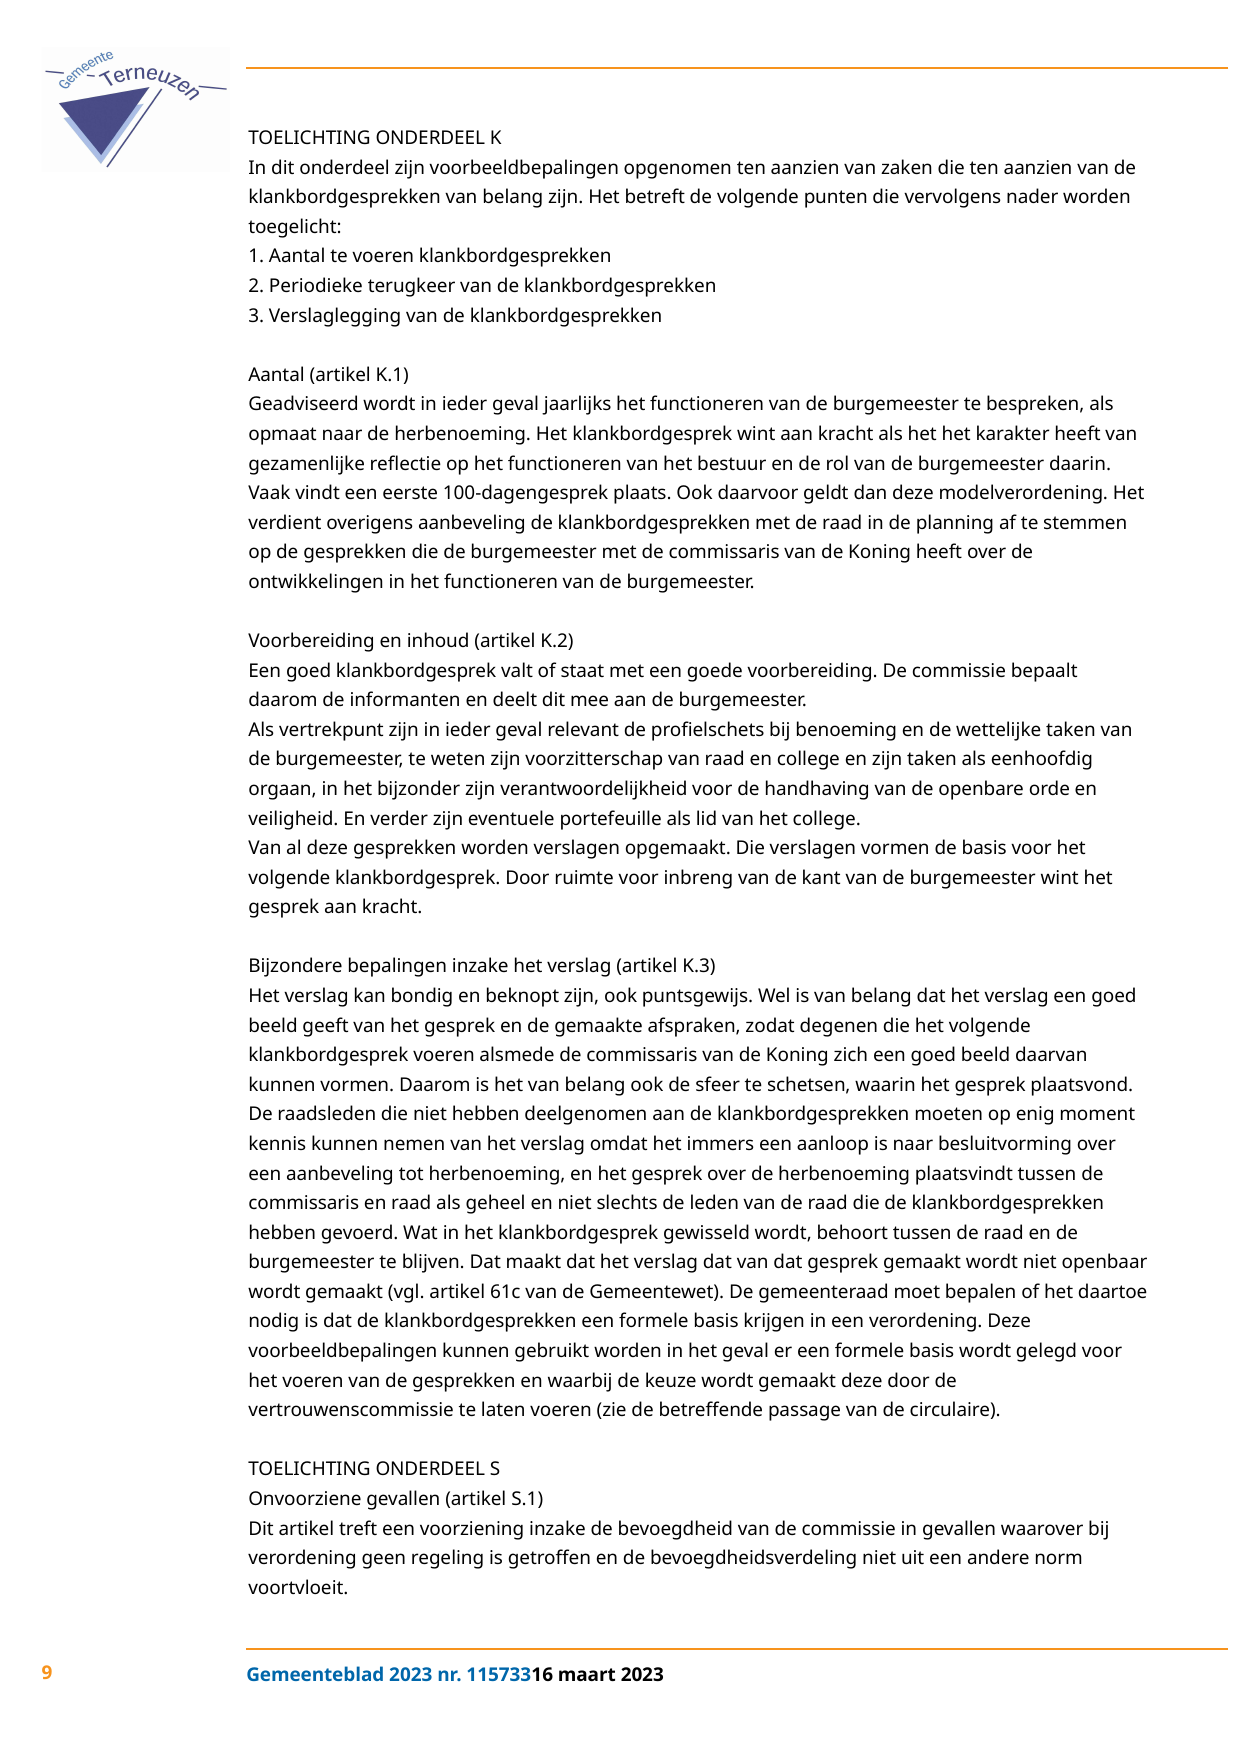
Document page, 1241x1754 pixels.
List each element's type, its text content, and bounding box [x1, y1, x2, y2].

text 3. Verslaglegging van de klankbordgesprekken [248, 302, 1152, 328]
text TOELICHTING ONDERDEEL S [248, 1456, 1152, 1481]
text Dit artikel treft een voorziening inzake de bevoegdheid van de commissie in gevallen waarover bij verordening geen regeling is getroffen en de bevoegdheidsverdeling niet uit een andere norm voortvloeit. [248, 1515, 1152, 1600]
text Voorbereiding en inhoud (artikel K.2) [248, 627, 1152, 653]
text Bijzondere bepalingen inzake het verslag (artikel K.3) [248, 953, 1152, 978]
text Het verslag kan bondig en beknopt zijn, ook puntsgewijs. Wel is van belang dat het verslag een goed beeld geeft van het gesprek en de gemaakte afspraken, zodat degenen die het volgende klankbordgesprek voeren alsmede de commissaris van de Koning zich een goed beeld daarvan kunnen vormen. Daarom is het van belang ook de sfeer te schetsen, waarin het gesprek plaatsvond. De raadsleden die niet hebben deelgenomen aan de klankbordgesprekken moeten op enig moment kennis kunnen nemen van het verslag omdat het immers een aanloop is naar besluitvorming over een aanbeveling tot herbenoeming, en het gesprek over de herbenoeming plaatsvindt tussen de commissaris en raad als geheel en niet slechts de leden van de raad die de klankbordgesprekken hebben gevoerd. Wat in het klankbordgesprek gewisseld wordt, behoort tussen de raad en de burgemeester te blijven. Dat maakt dat het verslag dat van dat gesprek gemaakt wordt niet openbaar wordt gemaakt (vgl. artikel 61c van de Gemeentewet). De gemeenteraad moet bepalen of het daartoe nodig is dat de klankbordgesprekken een formele basis krijgen in een verordening. Deze voorbeeldbepalingen kunnen gebruikt worden in het geval er een formele basis wordt gelegd voor het voeren van de gesprekken en waarbij de keuze wordt gemaakt deze door de vertrouwenscommissie te laten voeren (zie de betreffende passage van de circulaire). [248, 982, 1152, 1422]
text Een goed klankbordgesprek valt of staat met een goede voorbereiding. De commissie bepaalt daarom de informanten en deelt dit mee aan de burgemeester. [248, 657, 1152, 712]
picture [41, 47, 231, 172]
text Van al deze gesprekken worden verslagen opgemaakt. Die verslagen vormen de basis voor het volgende klankbordgesprek. Door ruimte voor inbreng van de kant van de burgemeester wint het gesprek aan kracht. [248, 834, 1152, 919]
text Aantal (artikel K.1) [248, 361, 1152, 387]
text Geadviseerd wordt in ieder geval jaarlijks het functioneren van de burgemeester te bespreken, als opmaat naar de herbenoeming. Het klankbordgesprek wint aan kracht als het het karakter heeft van gezamenlijke reflectie op het functioneren van het bestuur en de rol van de burgemeester daarin. Vaak vindt een eerste 100-dagengesprek plaats. Ook daarvoor geldt dan deze modelverordening. Het verdient overigens aanbeveling de klankbordgesprekken met de raad in de planning af te stemmen op de gesprekken die de burgemeester met de commissaris van de Koning heeft over de ontwikkelingen in het functioneren van de burgemeester. [248, 391, 1152, 594]
text Onvoorziene gevallen (artikel S.1) [248, 1485, 1152, 1511]
text In dit onderdeel zijn voorbeeldbepalingen opgenomen ten aanzien van zaken die ten aanzien van de klankbordgesprekken van belang zijn. Het betreft de volgende punten die vervolgens nader worden toegelicht: [248, 154, 1152, 239]
text 1. Aantal te voeren klankbordgesprekken [248, 243, 1152, 268]
text Als vertrekpunt zijn in ieder geval relevant de profielschets bij benoeming en de wettelijke taken van de burgemeester, te weten zijn voorzitterschap van raad en college en zijn taken als eenhoofdig orgaan, in het bijzonder zijn verantwoordelijkheid voor de handhaving van de openbare orde en veiligheid. En verder zijn eventuele portefeuille als lid van het college. [248, 716, 1152, 831]
text TOELICHTING ONDERDEEL K [248, 124, 1152, 150]
text 2. Periodieke terugkeer van de klankbordgesprekken [248, 272, 1152, 298]
